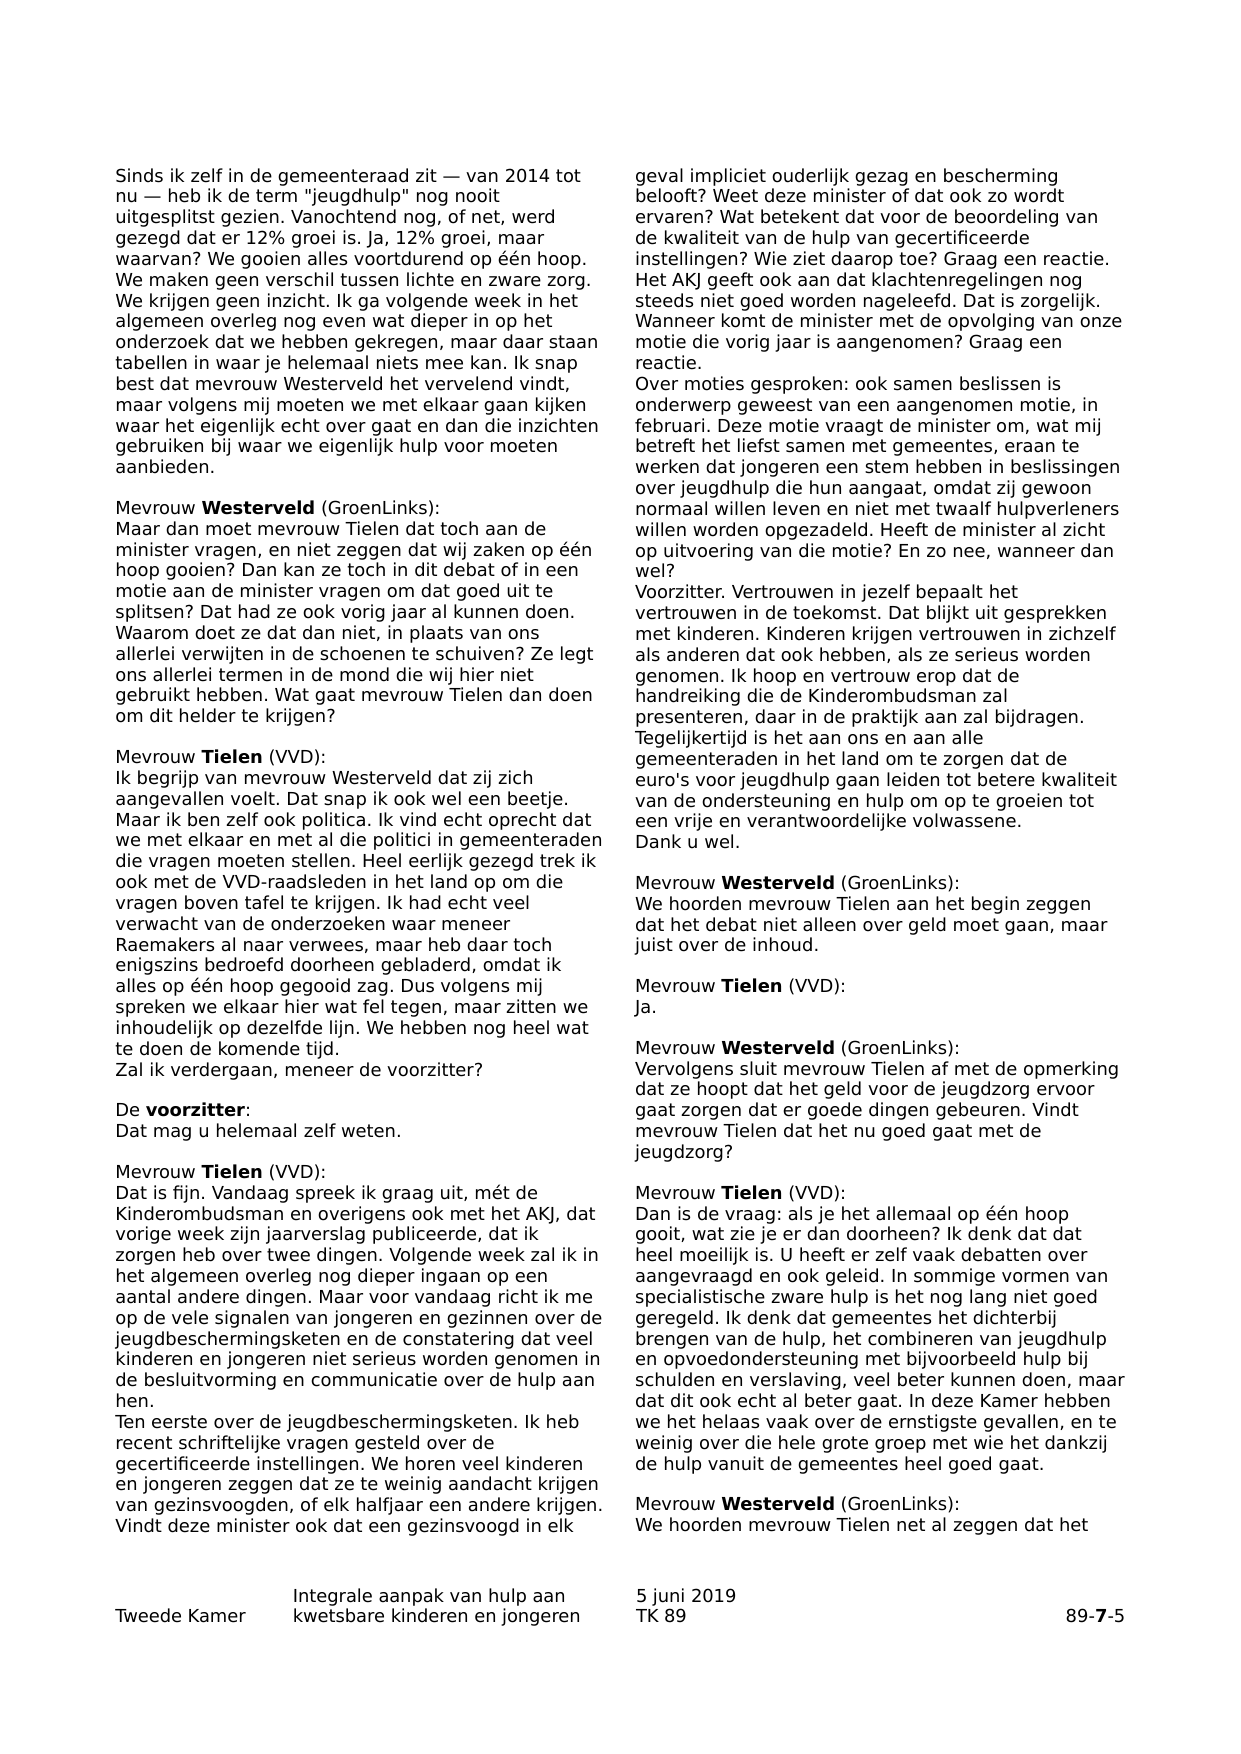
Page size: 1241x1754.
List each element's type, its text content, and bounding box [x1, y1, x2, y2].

text Vervolgens sluit mevrouw Tielen af met de opmerking dat ze hoopt dat het geld voor de jeugdzorg ervoor gaat zorgen dat er goede dingen gebeuren. Vindt mevrouw Tielen dat het nu goed gaat met de jeugdzorg? [635, 1058, 1125, 1162]
text Mevrouw Tielen (VVD): [635, 976, 1125, 997]
text Dan is de vraag: als je het allemaal op één hoop gooit, wat zie je er dan doorheen? Ik denk dat dat heel moeilijk is. U heeft er zelf vaak debatten over aangevraagd en ook geleid. In sommige vormen van specialistische zware hulp is het nog lang niet goed geregeld. Ik denk dat gemeentes het dichterbij brengen van de hulp, het combineren van jeugdhulp en opvoedondersteuning met bijvoorbeeld hulp bij schulden en verslaving, veel beter kunnen doen, maar dat dit ook echt al beter gaat. In deze Kamer hebben we het helaas vaak over de ernstigste gevallen, en te weinig over die hele grote groep met wie het dankzij de hulp vanuit de gemeentes heel goed gaat. [635, 1203, 1125, 1474]
text Dat is fijn. Vandaag spreek ik graag uit, mét de Kinderombudsman en overigens ook met het AKJ, dat vorige week zijn jaarverslag publiceerde, dat ik zorgen heb over twee dingen. Volgende week zal ik in het algemeen overleg nog dieper ingaan op een aantal andere dingen. Maar voor vandaag richt ik me op de vele signalen van jongeren en gezinnen over de jeugdbeschermingsketen en de constatering dat veel kinderen en jongeren niet serieus worden genomen in de besluitvorming en communicatie over de hulp aan hen. [115, 1182, 605, 1412]
text Ja. [635, 997, 1125, 1018]
text Mevrouw Westerveld (GroenLinks): [635, 1494, 1125, 1515]
text Maar dan moet mevrouw Tielen dat toch aan de minister vragen, en niet zeggen dat wij zaken op één hoop gooien? Dan kan ze toch in dit debat of in een motie aan de minister vragen om dat goed uit te splitsen? Dat had ze ook vorig jaar al kunnen doen. Waarom doet ze dat dan niet, in plaats van ons allerlei verwijten in de schoenen te schuiven? Ze legt ons allerlei termen in de mond die wij hier niet gebruikt hebben. Wat gaat mevrouw Tielen dan doen om dit helder te krijgen? [115, 518, 605, 727]
text Sinds ik zelf in de gemeenteraad zit — van 2014 tot nu — heb ik de term "jeugdhulp" nog nooit uitgesplitst gezien. Vanochtend nog, of net, werd gezegd dat er 12% groei is. Ja, 12% groei, maar waarvan? We gooien alles voortdurend op één hoop. We maken geen verschil tussen lichte en zware zorg. We krijgen geen inzicht. Ik ga volgende week in het algemeen overleg nog even wat dieper in op het onderzoek dat we hebben gekregen, maar daar staan tabellen in waar je helemaal niets mee kan. Ik snap best dat mevrouw Westerveld het vervelend vindt, maar volgens mij moeten we met elkaar gaan kijken waar het eigenlijk echt over gaat en dan die inzichten gebruiken bij waar we eigenlijk hulp voor moeten aanbieden. [115, 165, 605, 478]
text Het AKJ geeft ook aan dat klachtenregelingen nog steeds niet goed worden nageleefd. Dat is zorgelijk. Wanneer komt de minister met de opvolging van onze motie die vorig jaar is aangenomen? Graag een reactie. [635, 269, 1125, 374]
text Mevrouw Tielen (VVD): [115, 747, 605, 768]
text We hoorden mevrouw Tielen aan het begin zeggen dat het debat niet alleen over geld moet gaan, maar juist over de inhoud. [635, 893, 1125, 956]
text Ten eerste over de jeugdbeschermingsketen. Ik heb recent schriftelijke vragen gesteld over de gecertificeerde instellingen. We horen veel kinderen en jongeren zeggen dat ze te weinig aandacht krijgen van gezinsvoogden, of elk halfjaar een andere krijgen. Vindt deze minister ook dat een gezinsvoogd in elk [115, 1412, 605, 1537]
text Over moties gesproken: ook samen beslissen is onderwerp geweest van een aangenomen motie, in februari. Deze motie vraagt de minister om, wat mij betreft het liefst samen met gemeentes, eraan te werken dat jongeren een stem hebben in beslissingen over jeugdhulp die hun aangaat, omdat zij gewoon normaal willen leven en niet met twaalf hulpverleners willen worden opgezadeld. Heeft de minister al zicht op uitvoering van die motie? En zo nee, wanneer dan wel? [635, 374, 1125, 582]
text geval impliciet ouderlijk gezag en bescherming belooft? Weet deze minister of dat ook zo wordt ervaren? Wat betekent dat voor de beoordeling van de kwaliteit van de hulp van gecertificeerde instellingen? Wie ziet daarop toe? Graag een reactie. [635, 165, 1125, 269]
text Zal ik verdergaan, meneer de voorzitter? [115, 1059, 605, 1080]
text Mevrouw Tielen (VVD): [635, 1182, 1125, 1203]
text Ik begrijp van mevrouw Westerveld dat zij zich aangevallen voelt. Dat snap ik ook wel een beetje. Maar ik ben zelf ook politica. Ik vind echt oprecht dat we met elkaar en met al die politici in gemeenteraden die vragen moeten stellen. Heel eerlijk gezegd trek ik ook met de VVD-raadsleden in het land op om die vragen boven tafel te krijgen. Ik had echt veel verwacht van de onderzoeken waar meneer Raemakers al naar verwees, maar heb daar toch enigszins bedroefd doorheen gebladerd, omdat ik alles op één hoop gegooid zag. Dus volgens mij spreken we elkaar hier wat fel tegen, maar zitten we inhoudelijk op dezelfde lijn. We hebben nog heel wat te doen de komende tijd. [115, 768, 605, 1059]
text Mevrouw Westerveld (GroenLinks): [115, 498, 605, 518]
text Mevrouw Westerveld (GroenLinks): [635, 873, 1125, 893]
text Mevrouw Tielen (VVD): [115, 1162, 605, 1182]
text Dat mag u helemaal zelf weten. [115, 1121, 605, 1142]
text Voorzitter. Vertrouwen in jezelf bepaalt het vertrouwen in de toekomst. Dat blijkt uit gesprekken met kinderen. Kinderen krijgen vertrouwen in zichzelf als anderen dat ook hebben, als ze serieus worden genomen. Ik hoop en vertrouw erop dat de handreiking die de Kinderombudsman zal presenteren, daar in de praktijk aan zal bijdragen. Tegelijkertijd is het aan ons en aan alle gemeenteraden in het land om te zorgen dat de euro's voor jeugdhulp gaan leiden tot betere kwaliteit van de ondersteuning en hulp om op te groeien tot een vrije en verantwoordelijke volwassene. [635, 582, 1125, 832]
text Mevrouw Westerveld (GroenLinks): [635, 1038, 1125, 1058]
text De voorzitter: [115, 1100, 605, 1121]
text Dank u wel. [635, 832, 1125, 853]
text We hoorden mevrouw Tielen net al zeggen dat het [635, 1515, 1125, 1536]
